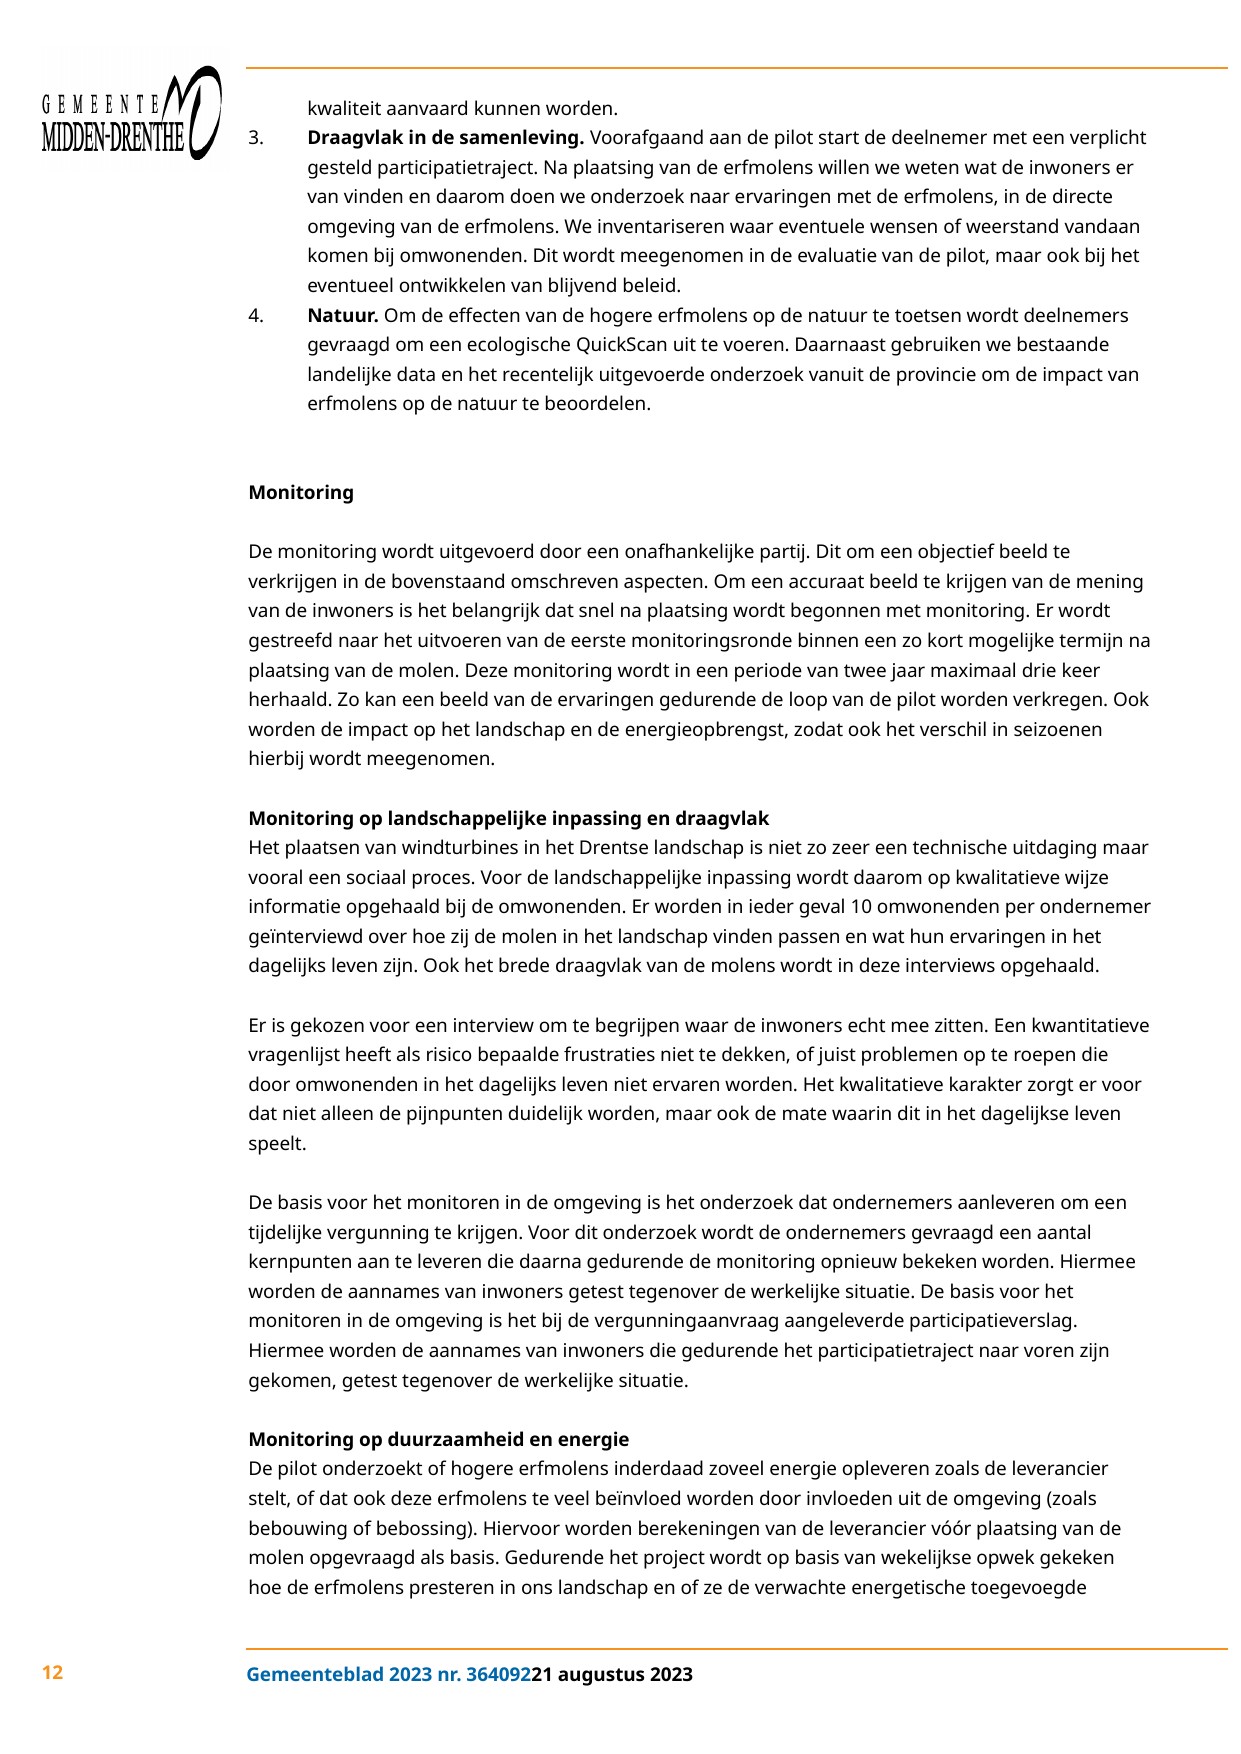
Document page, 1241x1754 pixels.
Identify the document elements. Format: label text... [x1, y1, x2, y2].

text De monitoring wordt uitgevoerd door een onafhankelijke partij. Dit om een objectief beeld te verkrijgen in de bovenstaand omschreven aspecten. Om een accuraat beeld te krijgen van de mening van de inwoners is het belangrijk dat snel na plaatsing wordt begonnen met monitoring. Er wordt gestreefd naar het uitvoeren van de eerste monitoringsronde binnen een zo kort mogelijke termijn na plaatsing van de molen. Deze monitoring wordt in een periode van twee jaar maximaal drie keer herhaald. Zo kan een beeld van de ervaringen gedurende de loop van de pilot worden verkregen. Ook worden de impact op het landschap en de energieopbrengst, zodat ook het verschil in seizoenen hierbij wordt meegenomen. [248, 538, 1152, 771]
text Monitoring [248, 479, 1152, 505]
text Monitoring op duurzaamheid en energie [248, 1426, 1152, 1452]
text Monitoring op landschappelijke inpassing en draagvlak [248, 805, 1152, 831]
text De pilot onderzoekt of hogere erfmolens inderdaad zoveel energie opleveren zoals de leverancier stelt, of dat ook deze erfmolens te veel beïnvloed worden door invloeden uit de omgeving (zoals bebouwing of bebossing). Hiervoor worden berekeningen van de leverancier vóór plaatsing van de molen opgevraagd als basis. Gedurende het project wordt op basis van wekelijkse opwek gekeken hoe de erfmolens presteren in ons landschap en of ze de verwachte energetische toegevoegde [248, 1456, 1152, 1600]
list kwaliteit aanvaard kunnen worden. [248, 95, 1152, 121]
list Draagvlak in de samenleving. Voorafgaand aan de pilot start de deelnemer met een verplicht gesteld participatietraject. Na plaatsing van de erfmolens willen we weten wat de inwoners er van vinden en daarom doen we onderzoek naar ervaringen met de erfmolens, in de directe omgeving van de erfmolens. We inventariseren waar eventuele wensen of weerstand vandaan komen bij omwonenden. Dit wordt meegenomen in de evaluatie van de pilot, maar ook bij het eventueel ontwikkelen van blijvend beleid. [248, 124, 1152, 298]
text Het plaatsen van windturbines in het Drentse landschap is niet zo zeer een technische uitdaging maar vooral een sociaal proces. Voor de landschappelijke inpassing wordt daarom op kwalitatieve wijze informatie opgehaald bij de omwonenden. Er worden in ieder geval 10 omwonenden per ondernemer geïnterviewd over hoe zij de molen in het landschap vinden passen en wat hun ervaringen in het dagelijks leven zijn. Ook het brede draagvlak van de molens wordt in deze interviews opgehaald. [248, 834, 1152, 978]
list Natuur. Om de effecten van de hogere erfmolens op de natuur te toetsen wordt deelnemers gevraagd om een ecologische QuickScan uit te voeren. Daarnaast gebruiken we bestaande landelijke data en het recentelijk uitgevoerde onderzoek vanuit de provincie om de impact van erfmolens op de natuur te beoordelen. [248, 302, 1152, 416]
picture [41, 47, 231, 172]
text De basis voor het monitoren in de omgeving is het onderzoek dat ondernemers aanleveren om een tijdelijke vergunning te krijgen. Voor dit onderzoek wordt de ondernemers gevraagd een aantal kernpunten aan te leveren die daarna gedurende de monitoring opnieuw bekeken worden. Hiermee worden de aannames van inwoners getest tegenover de werkelijke situatie. De basis voor het monitoren in de omgeving is het bij de vergunningaanvraag aangeleverde participatieverslag. Hiermee worden de aannames van inwoners die gedurende het participatietraject naar voren zijn gekomen, getest tegenover de werkelijke situatie. [248, 1189, 1152, 1393]
text Er is gekozen voor een interview om te begrijpen waar de inwoners echt mee zitten. Een kwantitatieve vragenlijst heeft als risico bepaalde frustraties niet te dekken, of juist problemen op te roepen die door omwonenden in het dagelijks leven niet ervaren worden. Het kwalitatieve karakter zorgt er voor dat niet alleen de pijnpunten duidelijk worden, maar ook de mate waarin dit in het dagelijkse leven speelt. [248, 1012, 1152, 1156]
